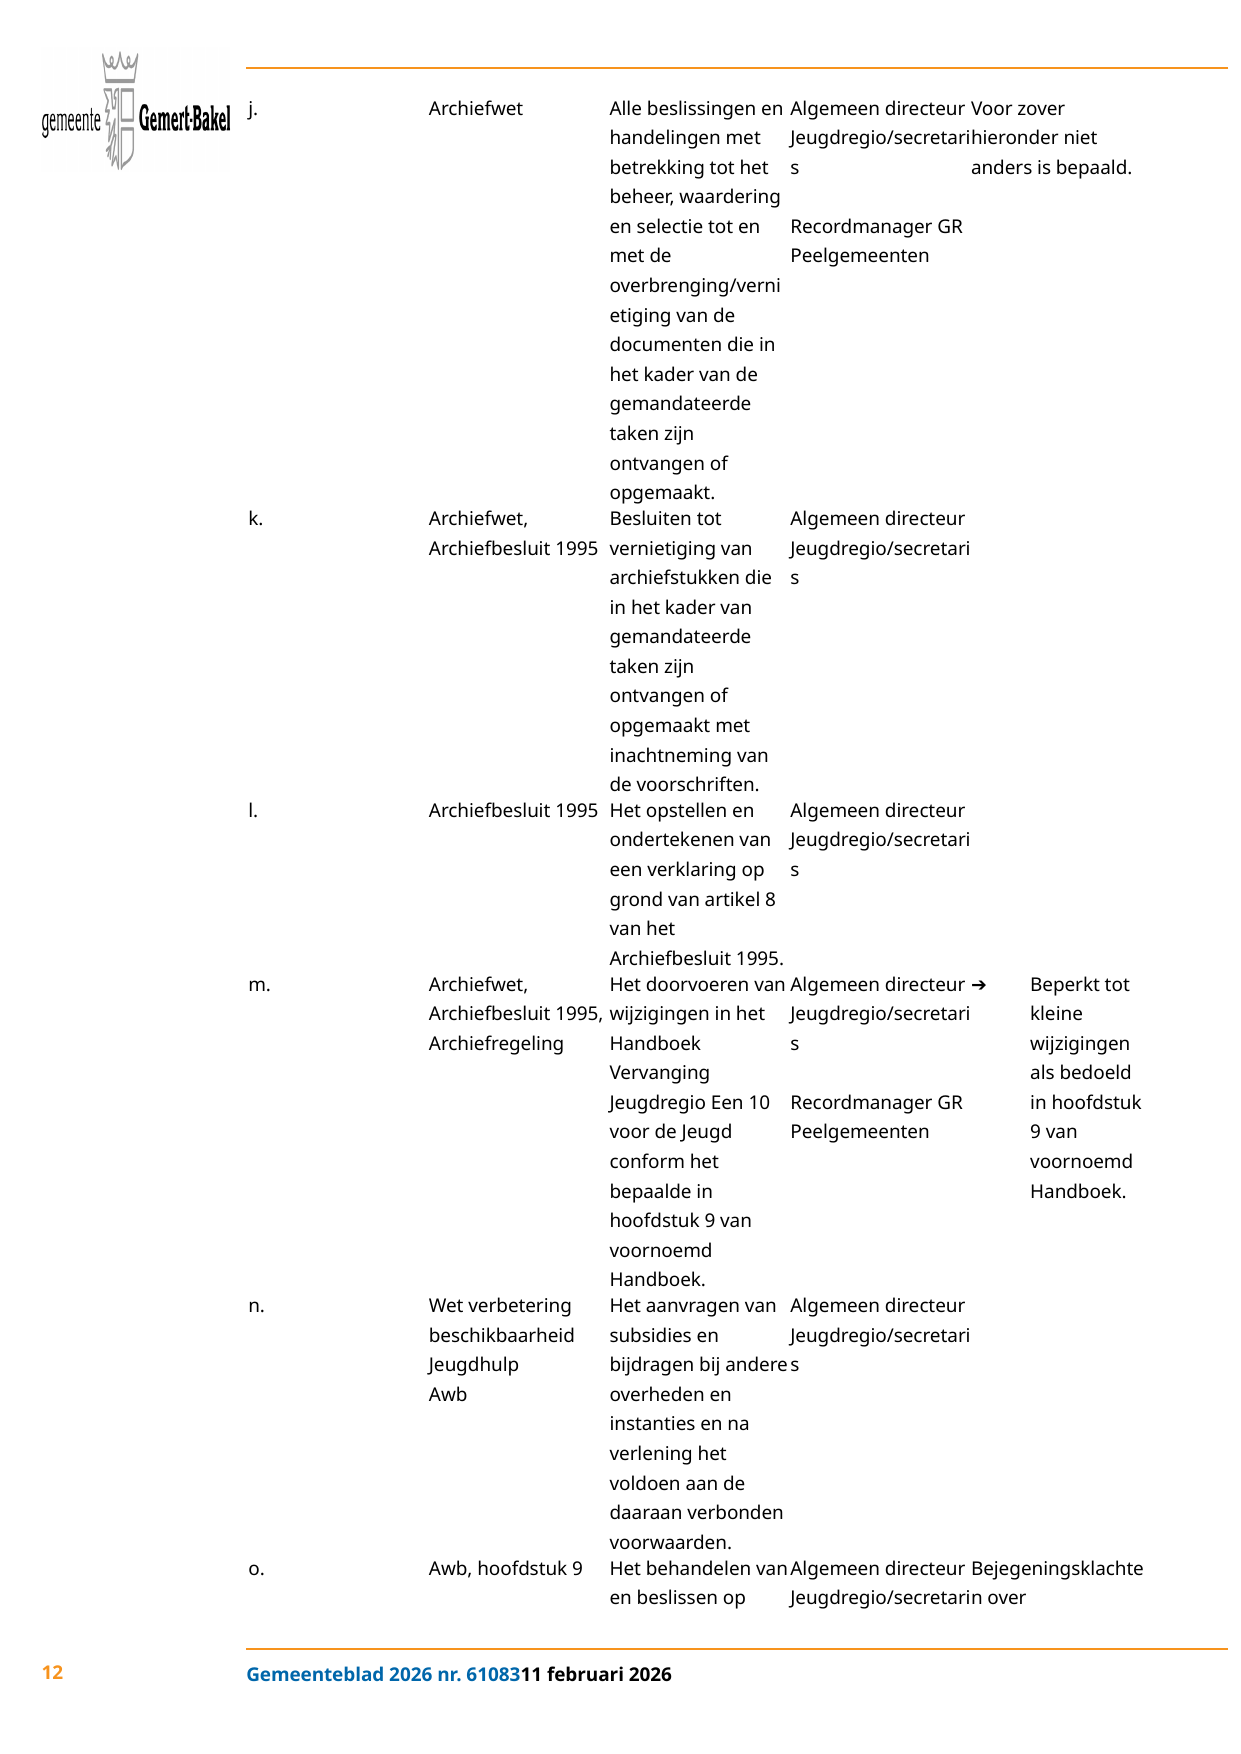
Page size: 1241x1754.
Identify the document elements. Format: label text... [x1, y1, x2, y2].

table_cell Archiefwet, Archiefbesluit 1995 [429, 505, 609, 797]
table_cell [971, 797, 1152, 971]
table_cell Het behandelen van en beslissen op [609, 1555, 790, 1610]
table_cell Het opstellen en ondertekenen van een verklaring op grond van artikel 8 van het Archiefbesluit 1995. [609, 797, 790, 971]
table_cell Het aanvragen van subsidies en bijdragen bij andere overheden en instanties en na verlening het voldoen aan de daaraan verbonden voorwaarden. [609, 1292, 790, 1555]
table_cell [971, 1292, 1152, 1555]
table_cell Bejegeningsklachten over [971, 1555, 1152, 1610]
table_cell [971, 505, 1152, 797]
table_cell Awb, hoofdstuk 9 [429, 1555, 609, 1610]
table_cell Algemeen directeur Jeugdregio/secretaris [790, 1292, 971, 1555]
picture [41, 47, 231, 172]
table_cell Alle beslissingen en handelingen met betrekking tot het beheer, waardering en selectie tot en met de overbrenging/vernietiging van de documenten die in het kader van de gemandateerde taken zijn ontvangen of opgemaakt. [609, 95, 790, 505]
table_cell Archiefbesluit 1995 [429, 797, 609, 971]
table_cell o. [248, 1555, 429, 1610]
table_cell Beperkt tot kleine wijzigingen als bedoeld in hoofdstuk 9 van voornoemd Handboek. [971, 971, 1152, 1292]
table_cell n. [248, 1292, 429, 1555]
table_cell Algemeen directeur Jeugdregio/secretaris Recordmanager GR Peelgemeenten [790, 971, 971, 1292]
table_cell Archiefwet [429, 95, 609, 505]
table_cell Algemeen directeur Jeugdregio/secretaris [790, 797, 971, 971]
table_cell Besluiten tot vernietiging van archiefstukken die in het kader van gemandateerde taken zijn ontvangen of opgemaakt met inachtneming van de voorschriften. [609, 505, 790, 797]
table_cell Archiefwet, Archiefbesluit 1995, Archiefregeling [429, 971, 609, 1292]
table_cell k. [248, 505, 429, 797]
table_cell Wet verbetering beschikbaarheid Jeugdhulp Awb [429, 1292, 609, 1555]
table_cell Voor zover hieronder niet anders is bepaald. [971, 95, 1152, 505]
table_cell Algemeen directeur Jeugdregio/secretari [790, 1555, 971, 1610]
table_cell Algemeen directeur Jeugdregio/secretaris Recordmanager GR Peelgemeenten [790, 95, 971, 505]
table_cell m. [248, 971, 429, 1292]
table_cell l. [248, 797, 429, 971]
table_cell j. [248, 95, 429, 505]
table_cell Algemeen directeur Jeugdregio/secretaris [790, 505, 971, 797]
table_cell Het doorvoeren van wijzigingen in het Handboek Vervanging Jeugdregio Een 10 voor de Jeugd conform het bepaalde in hoofdstuk 9 van voornoemd Handboek. [609, 971, 790, 1292]
